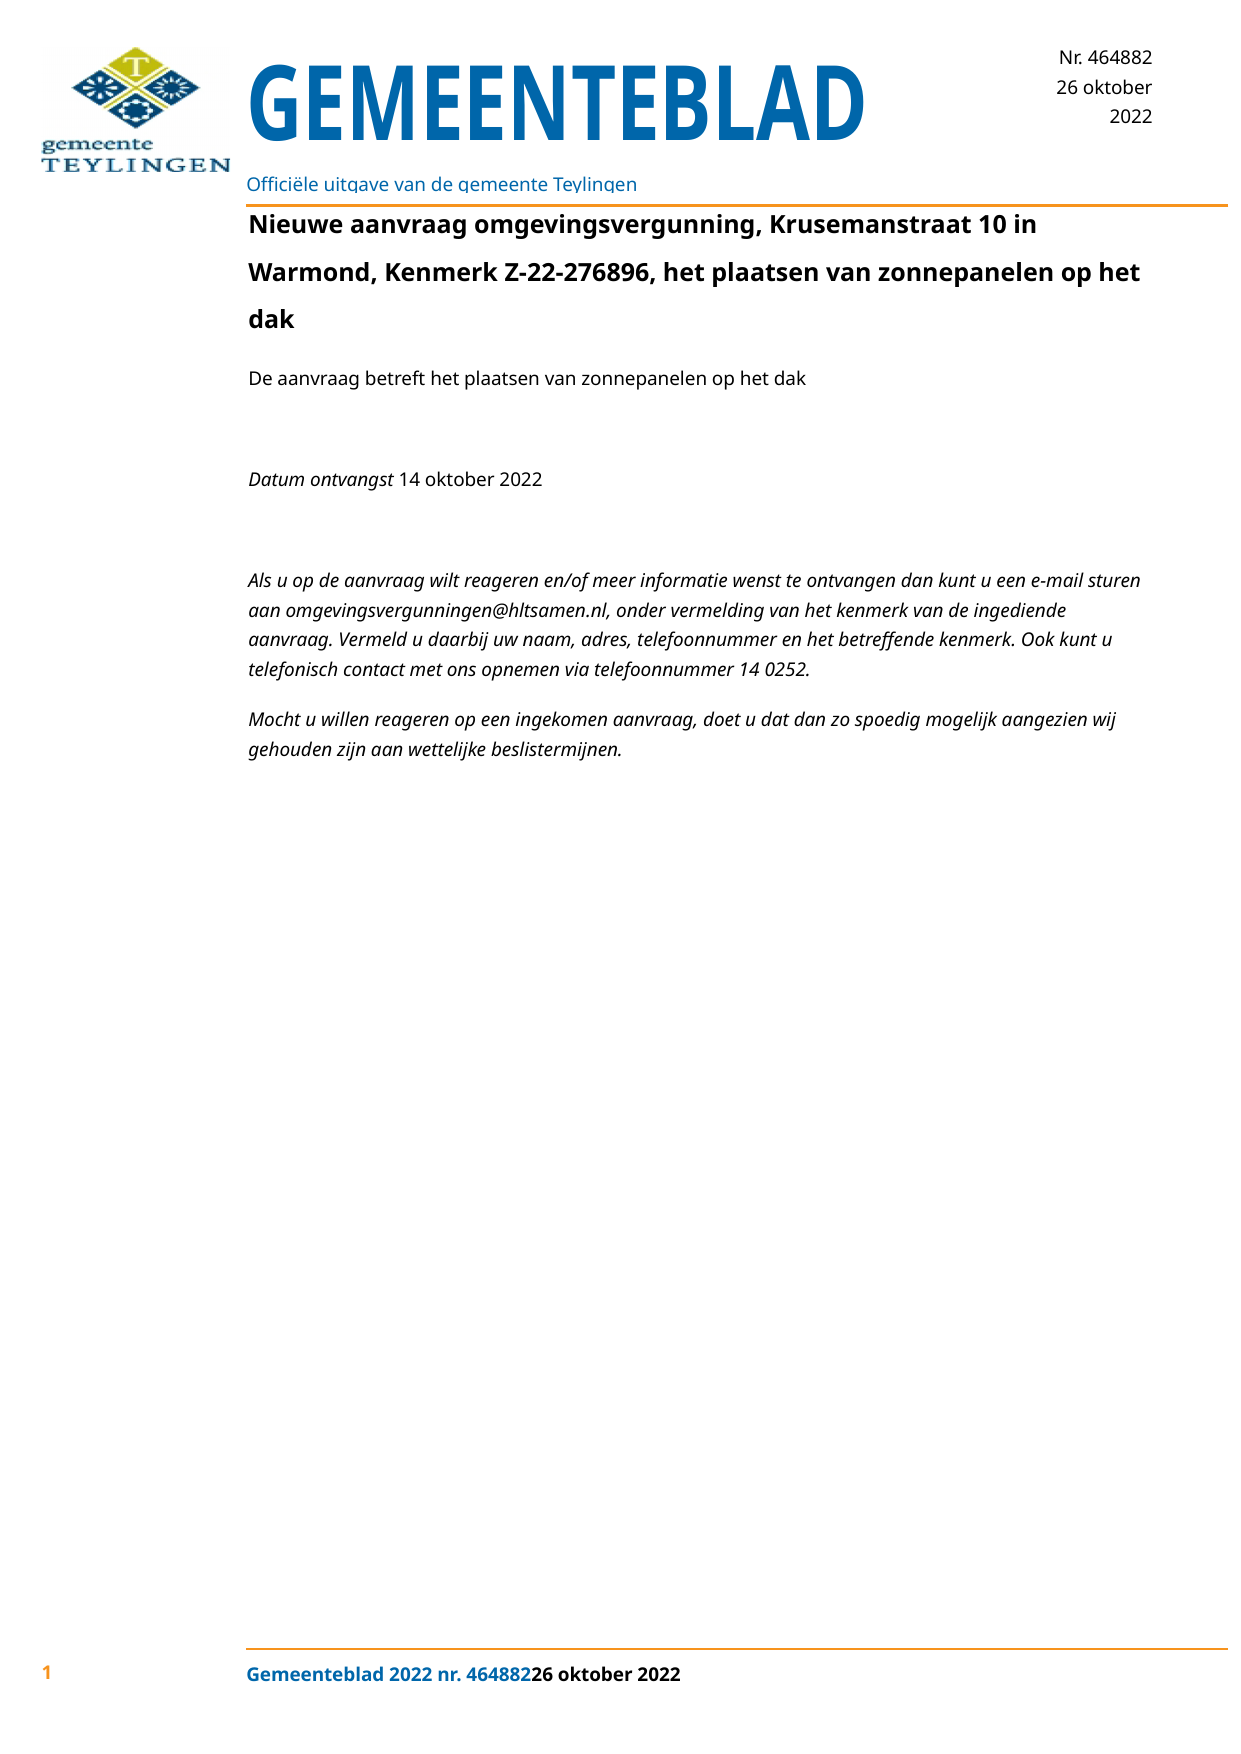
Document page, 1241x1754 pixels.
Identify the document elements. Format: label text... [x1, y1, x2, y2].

text Datum ontvangst 14 oktober 2022 [248, 466, 1152, 492]
picture [41, 47, 231, 172]
text Als u op de aanvraag wilt reageren en/of meer informatie wenst te ontvangen dan kunt u een e-mail sturen aan omgevingsvergunningen@hltsamen.nl, onder vermelding van het kenmerk van de ingediende aanvraag. Vermeld u daarbij uw naam, adres, telefoonnummer en het betreffende kenmerk. Ook kunt u telefonisch contact met ons opnemen via telefoonnummer 14 0252. [248, 567, 1152, 682]
text De aanvraag betreft het plaatsen van zonnepanelen op het dak [248, 366, 1152, 391]
text Mocht u willen reageren op een ingekomen aanvraag, doet u dat dan zo spoedig mogelijk aangezien wij gehouden zijn aan wettelijke beslistermijnen. [248, 706, 1152, 762]
text Nieuwe aanvraag omgevingsvergunning, Krusemanstraat 10 in Warmond, Kenmerk Z-22-276896, het plaatsen van zonnepanelen op het dak [248, 207, 1152, 336]
